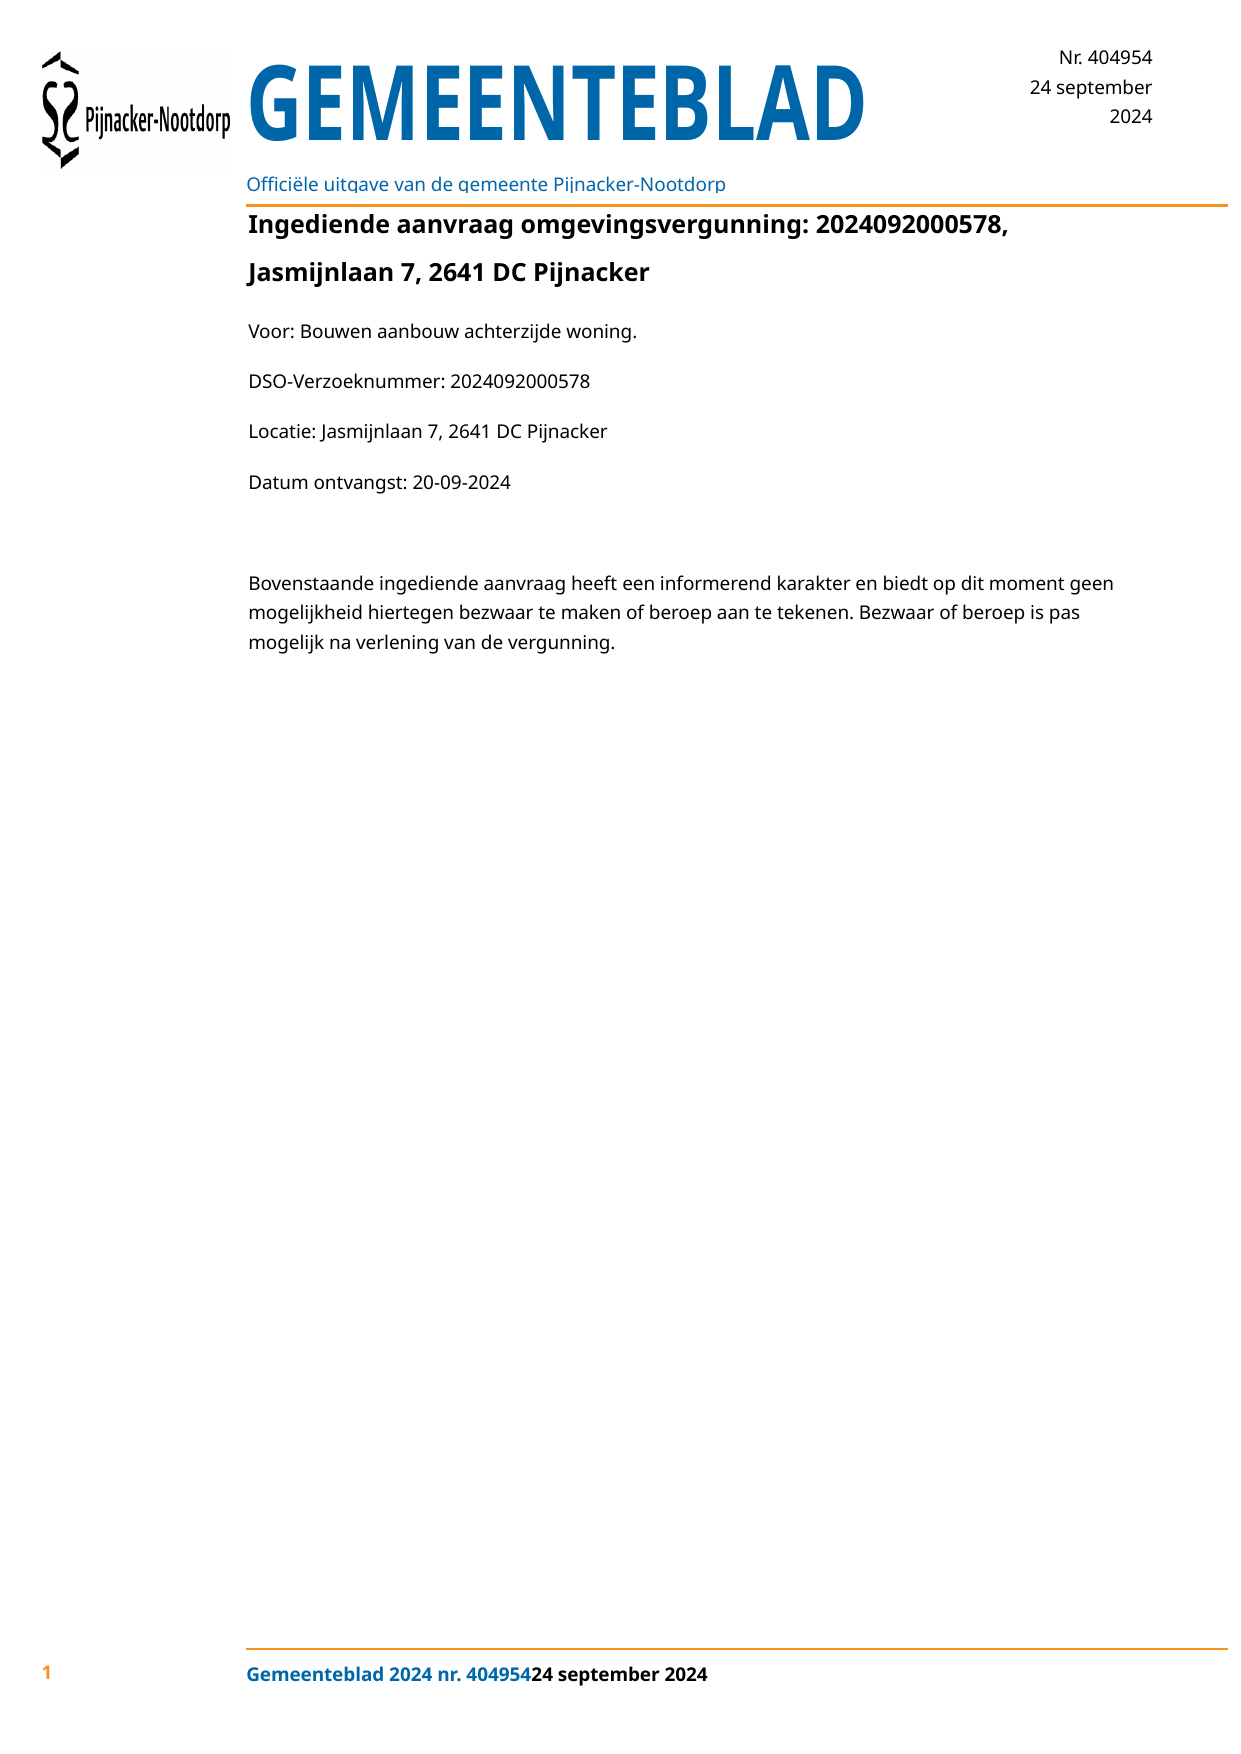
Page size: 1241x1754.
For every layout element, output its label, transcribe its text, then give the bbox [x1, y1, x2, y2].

text Locatie: Jasmijnlaan 7, 2641 DC Pijnacker [248, 419, 1152, 444]
picture [41, 47, 231, 172]
text Ingediende aanvraag omgevingsvergunning: 2024092000578, Jasmijnlaan 7, 2641 DC Pijnacker [248, 207, 1152, 288]
text Voor: Bouwen aanbouw achterzijde woning. [248, 318, 1152, 344]
text Bovenstaande ingediende aanvraag heeft een informerend karakter en biedt op dit moment geen mogelijkheid hiertegen bezwaar te maken of beroep aan te tekenen. Bezwaar of beroep is pas mogelijk na verlening van de vergunning. [248, 570, 1152, 655]
text DSO-Verzoeknummer: 2024092000578 [248, 368, 1152, 394]
text Datum ontvangst: 20-09-2024 [248, 469, 1152, 495]
